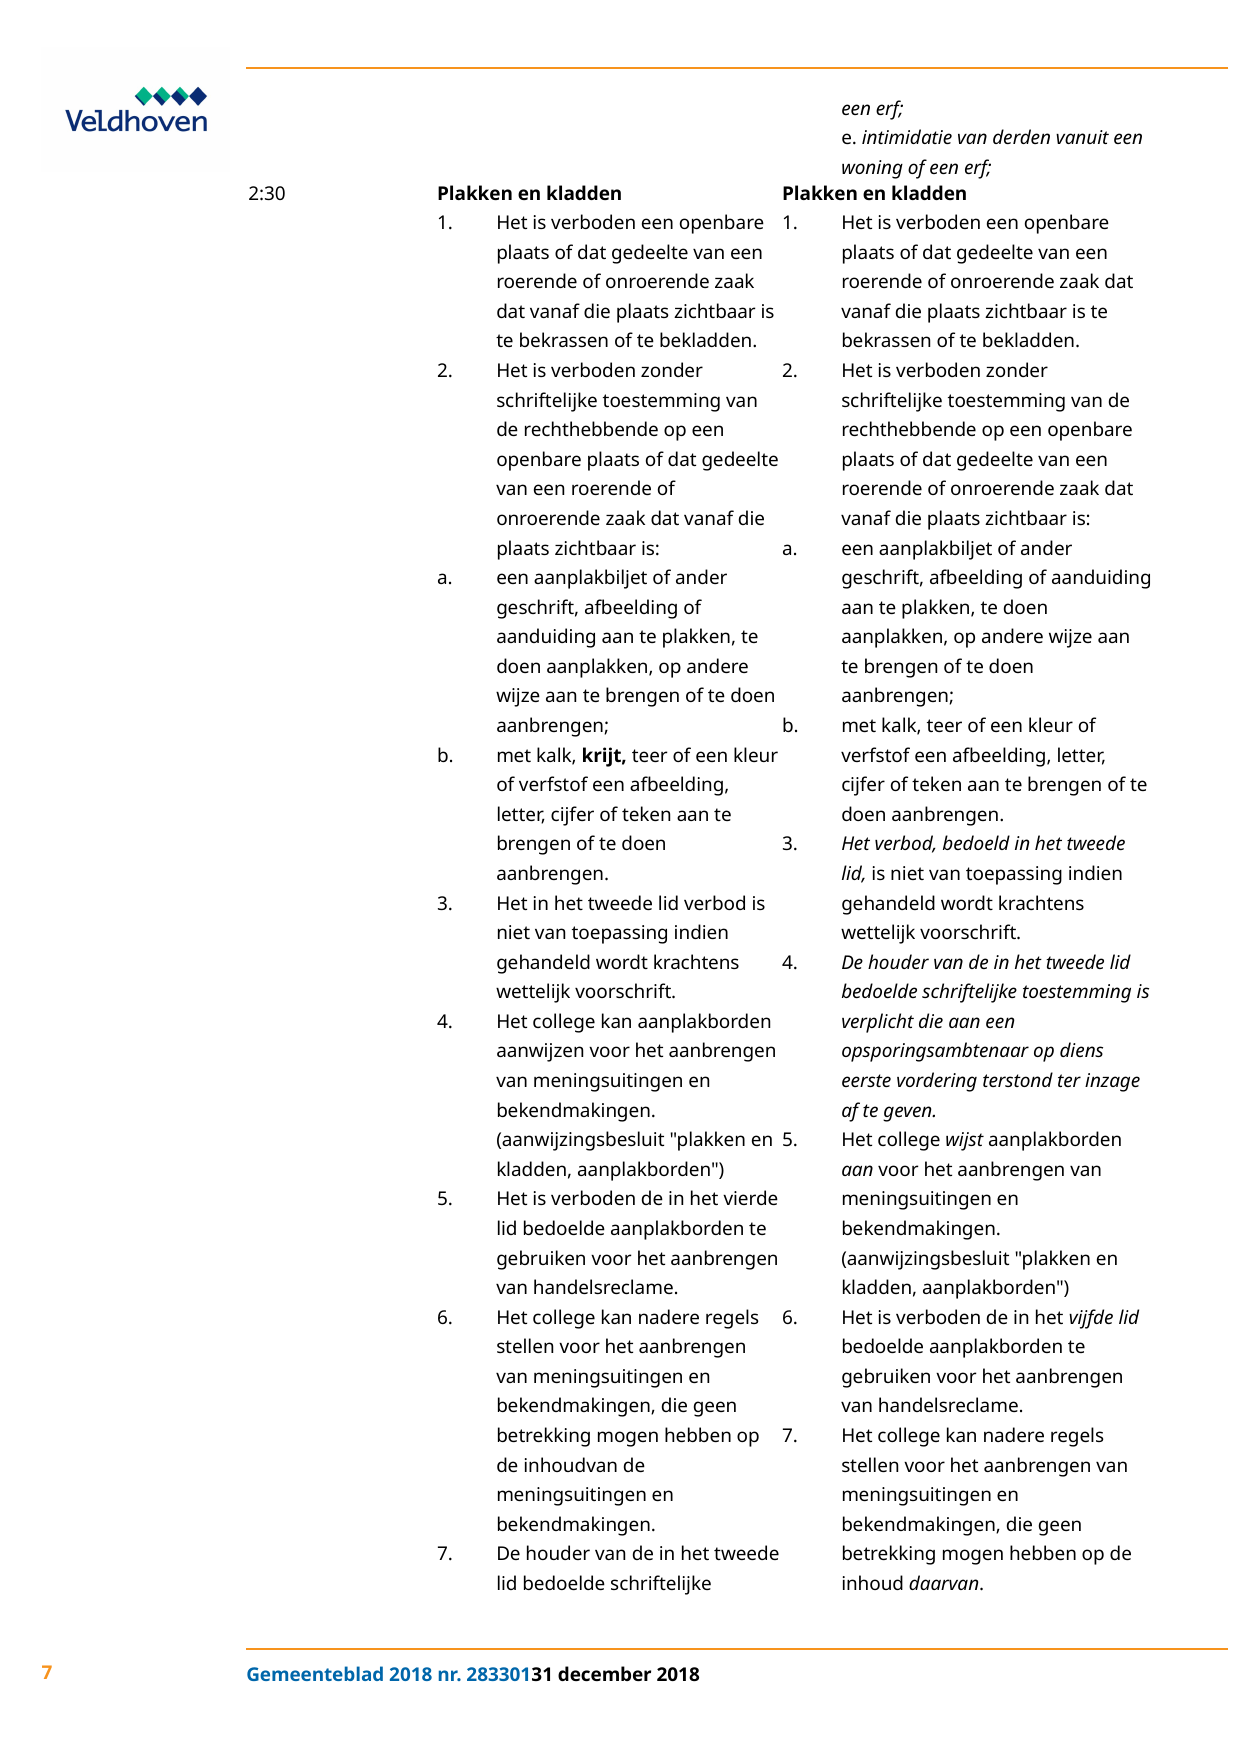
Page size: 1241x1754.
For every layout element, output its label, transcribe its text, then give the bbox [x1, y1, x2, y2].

table_cell Plakken en kladden Het is verboden een openbare plaats of dat gedeelte van een roerende of onroerende zaak dat vanaf die plaats zichtbaar is te bekrassen of te bekladden. Het is verboden zonder schriftelijke toestemming van de rechthebbende op een openbare plaats of dat gedeelte van een roerende of onroerende zaak dat vanaf die plaats zichtbaar is: een aanplakbiljet of ander geschrift, afbeelding of aanduiding aan te plakken, te doen aanplakken, op andere wijze aan te brengen of te doen aanbrengen; met kalk, krijt, teer of een kleur of verfstof een afbeelding, letter, cijfer of teken aan te brengen of te doen aanbrengen. Het in het tweede lid verbod is niet van toepassing indien gehandeld wordt krachtens wettelijk voorschrift. Het college kan aanplakborden aanwijzen voor het aanbrengen van meningsuitingen en bekendmakingen. (aanwijzingsbesluit "plakken en kladden, aanplakborden") Het is verboden de in het vierde lid bedoelde aanplakborden te gebruiken voor het aanbrengen van handelsreclame. Het college kan nadere regels stellen voor het aanbrengen van meningsuitingen en bekendmakingen, die geen betrekking mogen hebben op de inhoudvan de meningsuitingen en bekendmakingen. De houder van de in het tweede lid bedoelde schriftelijke [437, 180, 782, 1596]
picture [41, 47, 231, 172]
table_cell [437, 95, 782, 180]
table_cell [248, 95, 437, 180]
table_cell 2:30 [248, 180, 437, 1596]
table_cell Plakken en kladden Het is verboden een openbare plaats of dat gedeelte van een roerende of onroerende zaak dat vanaf die plaats zichtbaar is te bekrassen of te bekladden. Het is verboden zonder schriftelijke toestemming van de rechthebbende op een openbare plaats of dat gedeelte van een roerende of onroerende zaak dat vanaf die plaats zichtbaar is: een aanplakbiljet of ander geschrift, afbeelding of aanduiding aan te plakken, te doen aanplakken, op andere wijze aan te brengen of te doen aanbrengen; met kalk, teer of een kleur of verfstof een afbeelding, letter, cijfer of teken aan te brengen of te doen aanbrengen. Het verbod, bedoeld in het tweede lid, is niet van toepassing indien gehandeld wordt krachtens wettelijk voorschrift. De houder van de in het tweede lid bedoelde schriftelijke toestemming is verplicht die aan een opsporingsambtenaar op diens eerste vordering terstond ter inzage af te geven. Het college wijst aanplakborden aan voor het aanbrengen van meningsuitingen en bekendmakingen. (aanwijzingsbesluit "plakken en kladden, aanplakborden") Het is verboden de in het vijfde lid bedoelde aanplakborden te gebruiken voor het aanbrengen van handelsreclame. Het college kan nadere regels stellen voor het aanbrengen van meningsuitingen en bekendmakingen, die geen betrekking mogen hebben op de inhoud daarvan. [782, 180, 1152, 1596]
table_cell een erf; e. intimidatie van derden vanuit een woning of een erf; [782, 95, 1152, 180]
